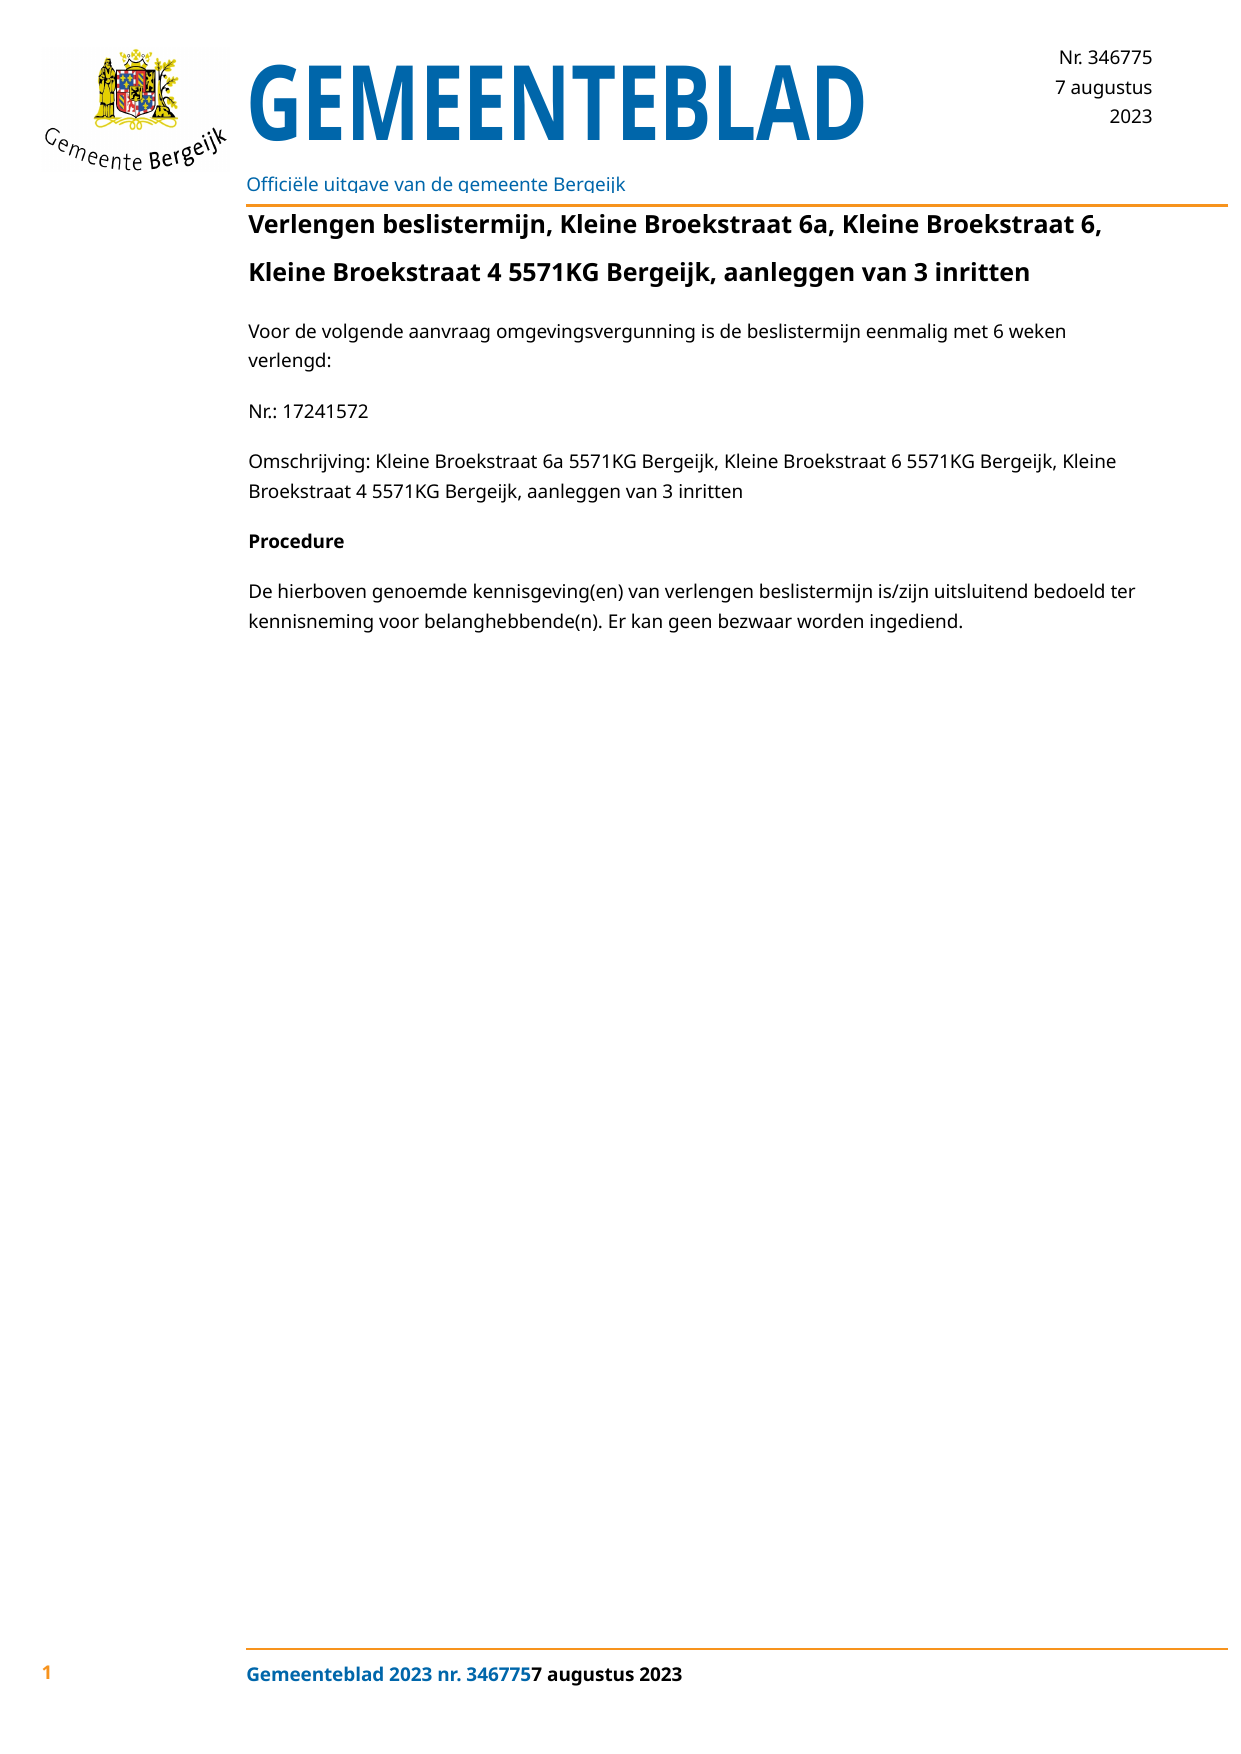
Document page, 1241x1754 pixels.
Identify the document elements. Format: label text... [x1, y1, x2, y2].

text Nr.: 17241572 [248, 398, 1152, 424]
text Verlengen beslistermijn, Kleine Broekstraat 6a, Kleine Broekstraat 6, Kleine Broekstraat 4 5571KG Bergeijk, aanleggen van 3 inritten [248, 207, 1152, 288]
text Voor de volgende aanvraag omgevingsvergunning is de beslistermijn eenmalig met 6 weken verlengd: [248, 318, 1152, 373]
text Procedure [248, 528, 1152, 554]
text Omschrijving: Kleine Broekstraat 6a 5571KG Bergeijk, Kleine Broekstraat 6 5571KG Bergeijk, Kleine Broekstraat 4 5571KG Bergeijk, aanleggen van 3 inritten [248, 448, 1152, 504]
picture [41, 47, 231, 172]
text De hierboven genoemde kennisgeving(en) van verlengen beslistermijn is/zijn uitsluitend bedoeld ter kennisneming voor belanghebbende(n). Er kan geen bezwaar worden ingediend. [248, 579, 1152, 634]
